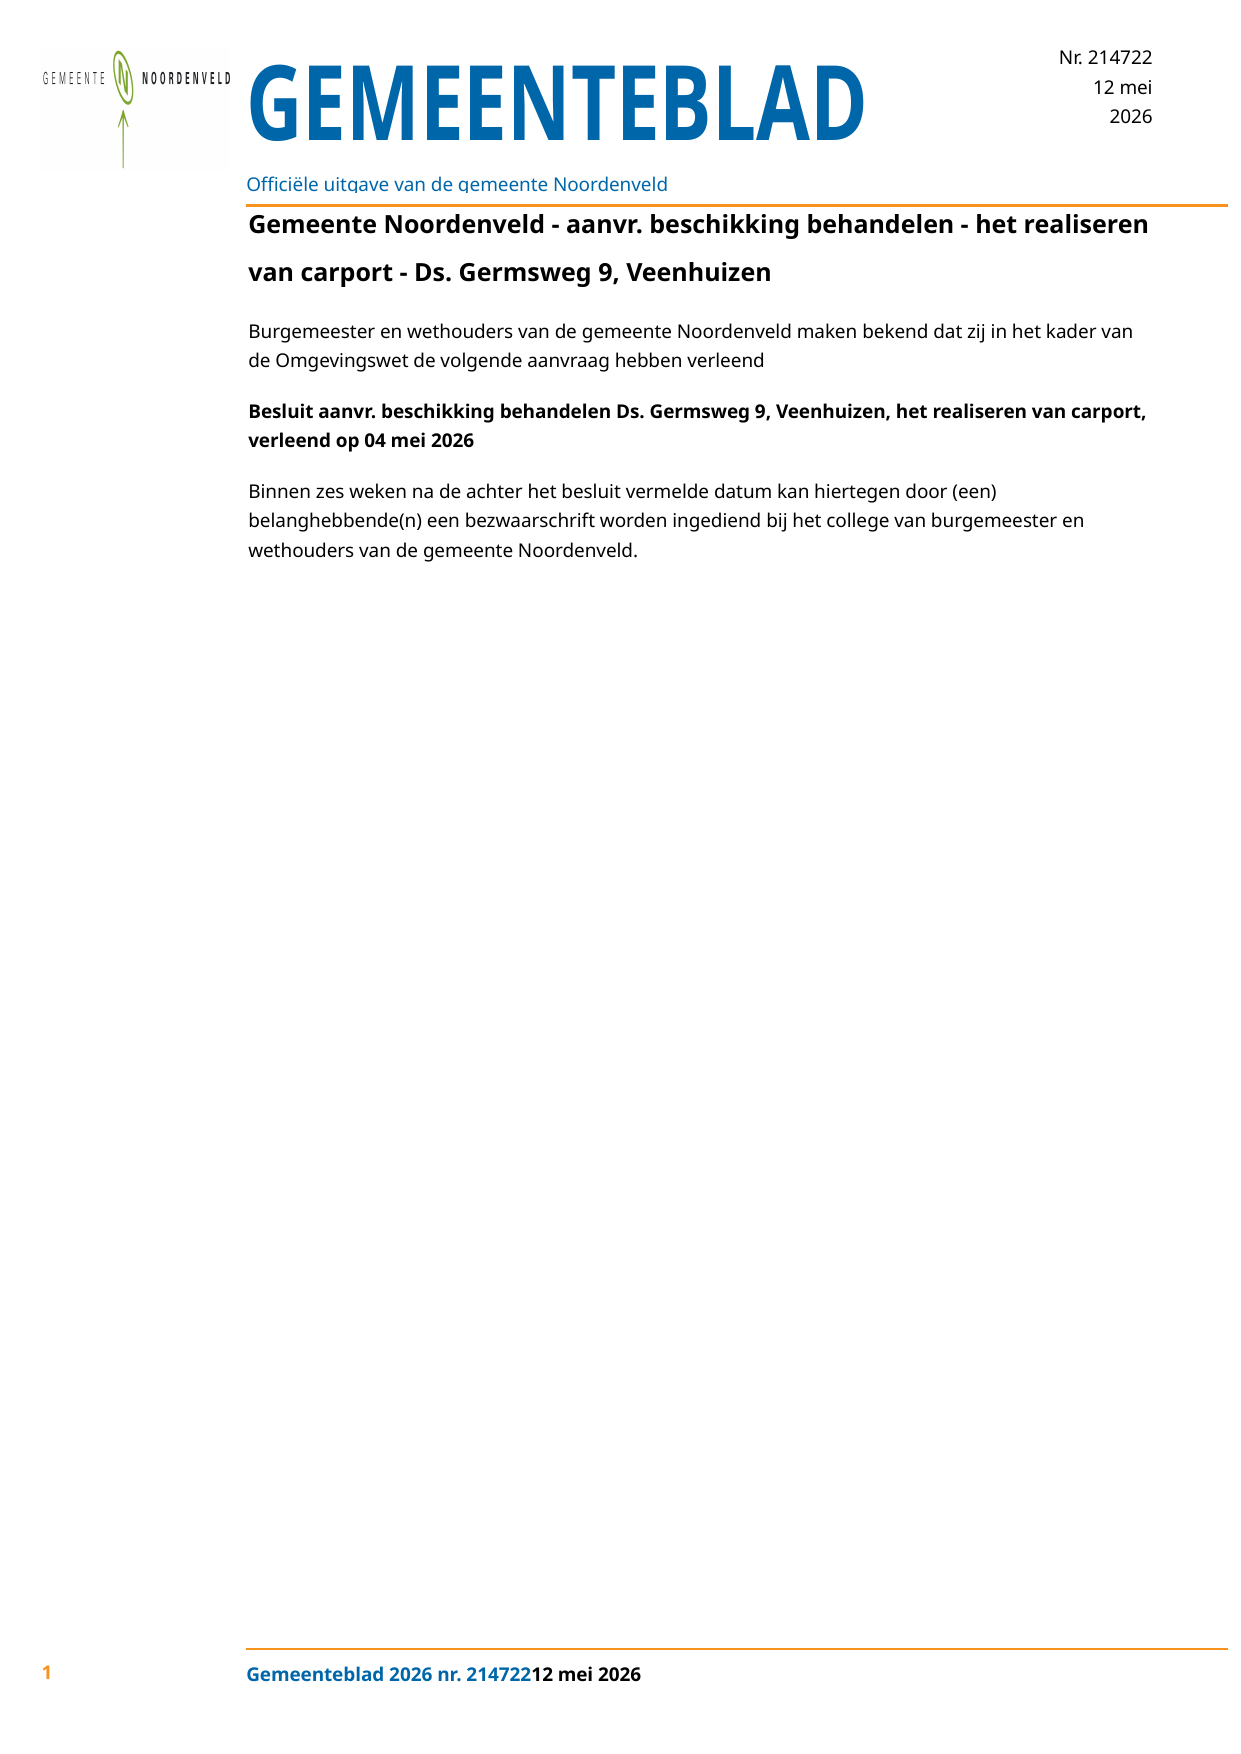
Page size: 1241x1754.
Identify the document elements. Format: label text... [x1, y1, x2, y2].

picture [41, 47, 231, 172]
text Gemeente Noordenveld - aanvr. beschikking behandelen - het realiseren van carport - Ds. Germsweg 9, Veenhuizen [248, 207, 1152, 288]
text Besluit aanvr. beschikking behandelen Ds. Germsweg 9, Veenhuizen, het realiseren van carport, verleend op 04 mei 2026 [248, 398, 1152, 453]
text Binnen zes weken na de achter het besluit vermelde datum kan hiertegen door (een) belanghebbende(n) een bezwaarschrift worden ingediend bij het college van burgemeester en wethouders van de gemeente Noordenveld. [248, 478, 1152, 563]
text Burgemeester en wethouders van de gemeente Noordenveld maken bekend dat zij in het kader van de Omgevingswet de volgende aanvraag hebben verleend [248, 318, 1152, 373]
